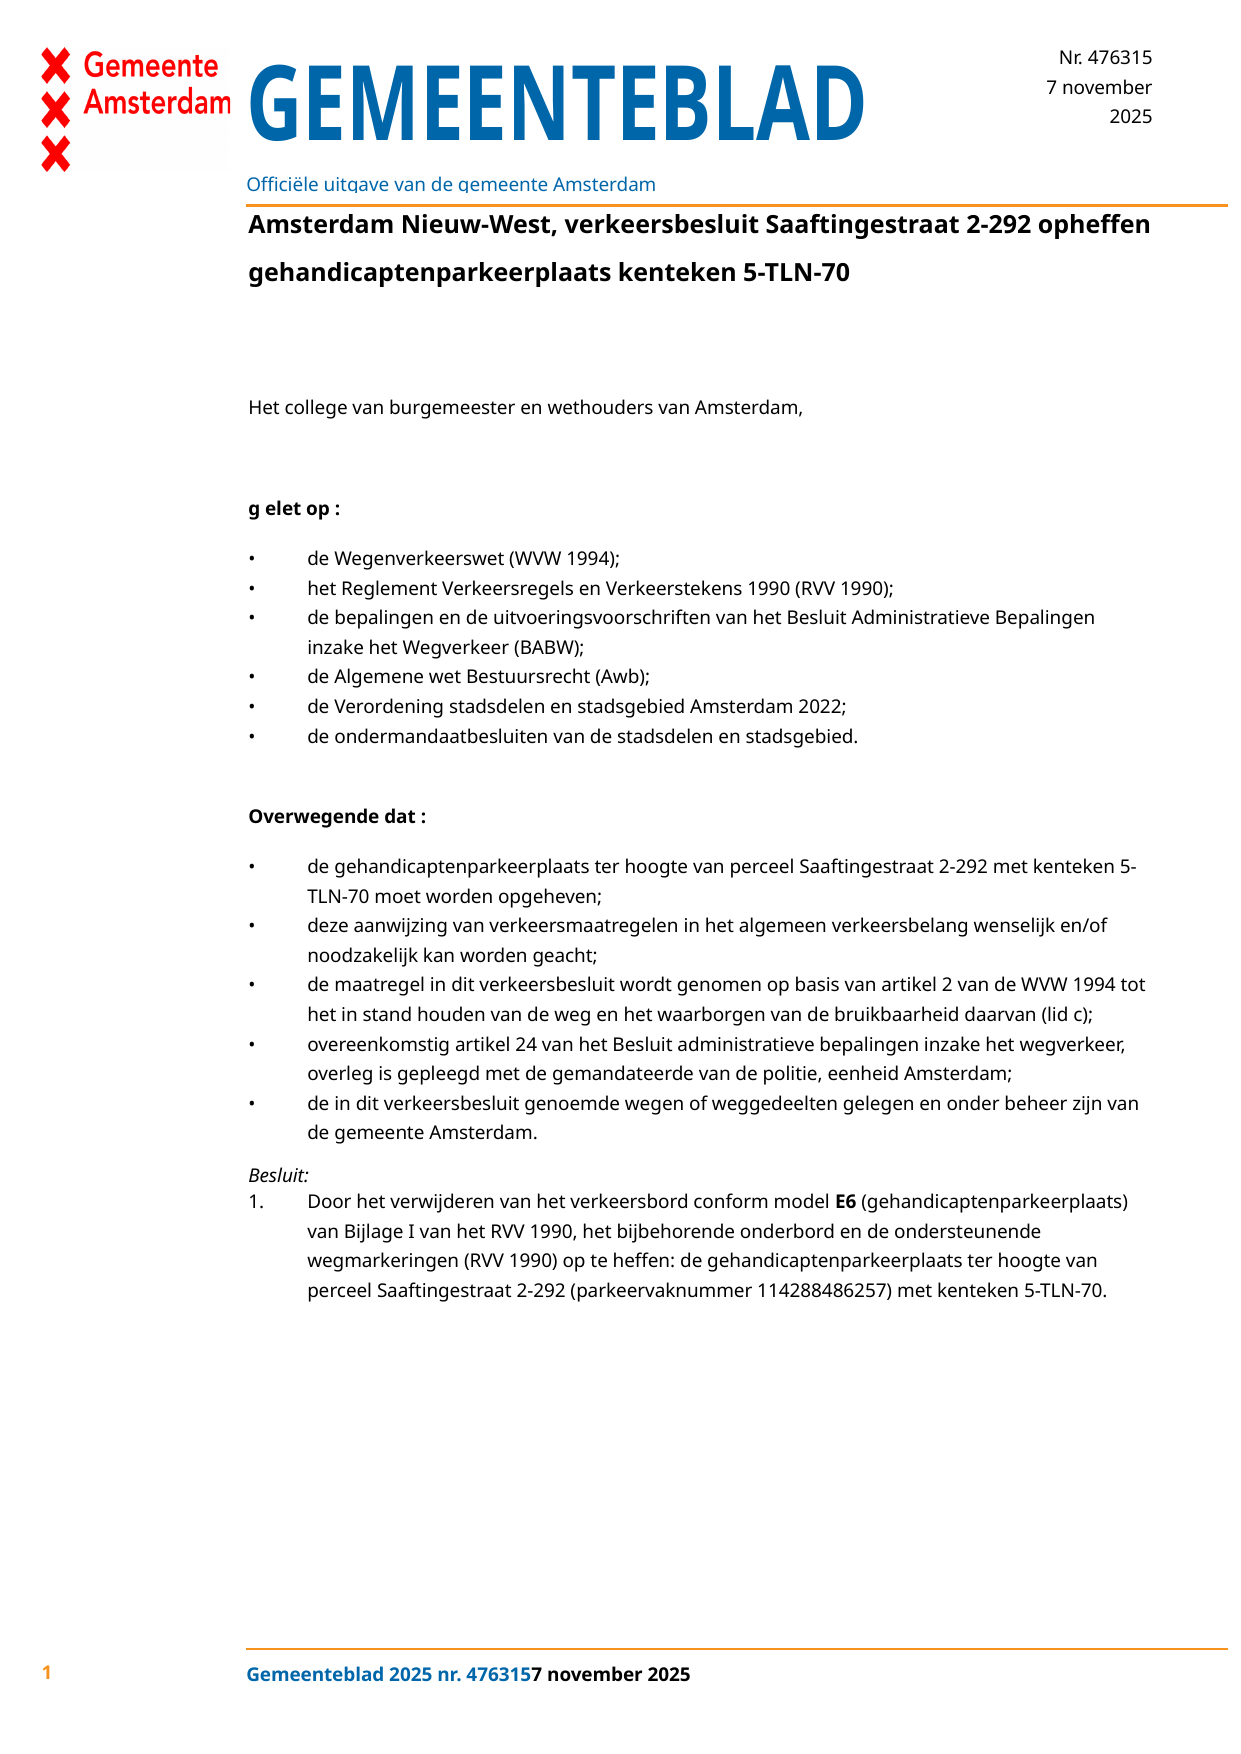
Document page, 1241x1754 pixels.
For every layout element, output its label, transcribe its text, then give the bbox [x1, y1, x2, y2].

list het Reglement Verkeersregels en Verkeerstekens 1990 (RVV 1990); [248, 575, 1152, 601]
list deze aanwijzing van verkeersmaatregelen in het algemeen verkeersbelang wenselijk en/of noodzakelijk kan worden geacht; [248, 912, 1152, 968]
list de ondermandaatbesluiten van de stadsdelen en stadsgebied. [248, 723, 1152, 748]
list Door het verwijderen van het verkeersbord conform model E6 (gehandicaptenparkeerplaats) van Bijlage I van het RVV 1990, het bijbehorende onderbord en de ondersteunende wegmarkeringen (RVV 1990) op te heffen: de gehandicaptenparkeerplaats ter hoogte van perceel Saaftingestraat 2-292 (parkeervaknummer 114288486257) met kenteken 5-TLN-70. [248, 1188, 1152, 1303]
text Overwegende dat : [248, 803, 1152, 828]
list de Verordening stadsdelen en stadsgebied Amsterdam 2022; [248, 693, 1152, 719]
text Het college van burgemeester en wethouders van Amsterdam, [248, 394, 1152, 420]
list de Algemene wet Bestuursrecht (Awb); [248, 664, 1152, 689]
text Besluit: [248, 1163, 1152, 1188]
text Amsterdam Nieuw-West, verkeersbesluit Saaftingestraat 2-292 opheffen gehandicaptenparkeerplaats kenteken 5-TLN-70 [248, 207, 1152, 288]
list de in dit verkeersbesluit genoemde wegen of weggedeelten gelegen en onder beheer zijn van de gemeente Amsterdam. [248, 1090, 1152, 1145]
list overeenkomstig artikel 24 van het Besluit administratieve bepalingen inzake het wegverkeer, overleg is gepleegd met de gemandateerde van de politie, eenheid Amsterdam; [248, 1031, 1152, 1086]
list de Wegenverkeerswet (WVW 1994); [248, 545, 1152, 571]
list de bepalingen en de uitvoeringsvoorschriften van het Besluit Administratieve Bepalingen inzake het Wegverkeer (BABW); [248, 604, 1152, 660]
list de maatregel in dit verkeersbesluit wordt genomen op basis van artikel 2 van de WVW 1994 tot het in stand houden van de weg en het waarborgen van de bruikbaarheid daarvan (lid c); [248, 972, 1152, 1027]
text g elet op : [248, 495, 1152, 521]
list de gehandicaptenparkeerplaats ter hoogte van perceel Saaftingestraat 2-292 met kenteken 5-TLN-70 moet worden opgeheven; [248, 853, 1152, 908]
picture [41, 47, 231, 172]
